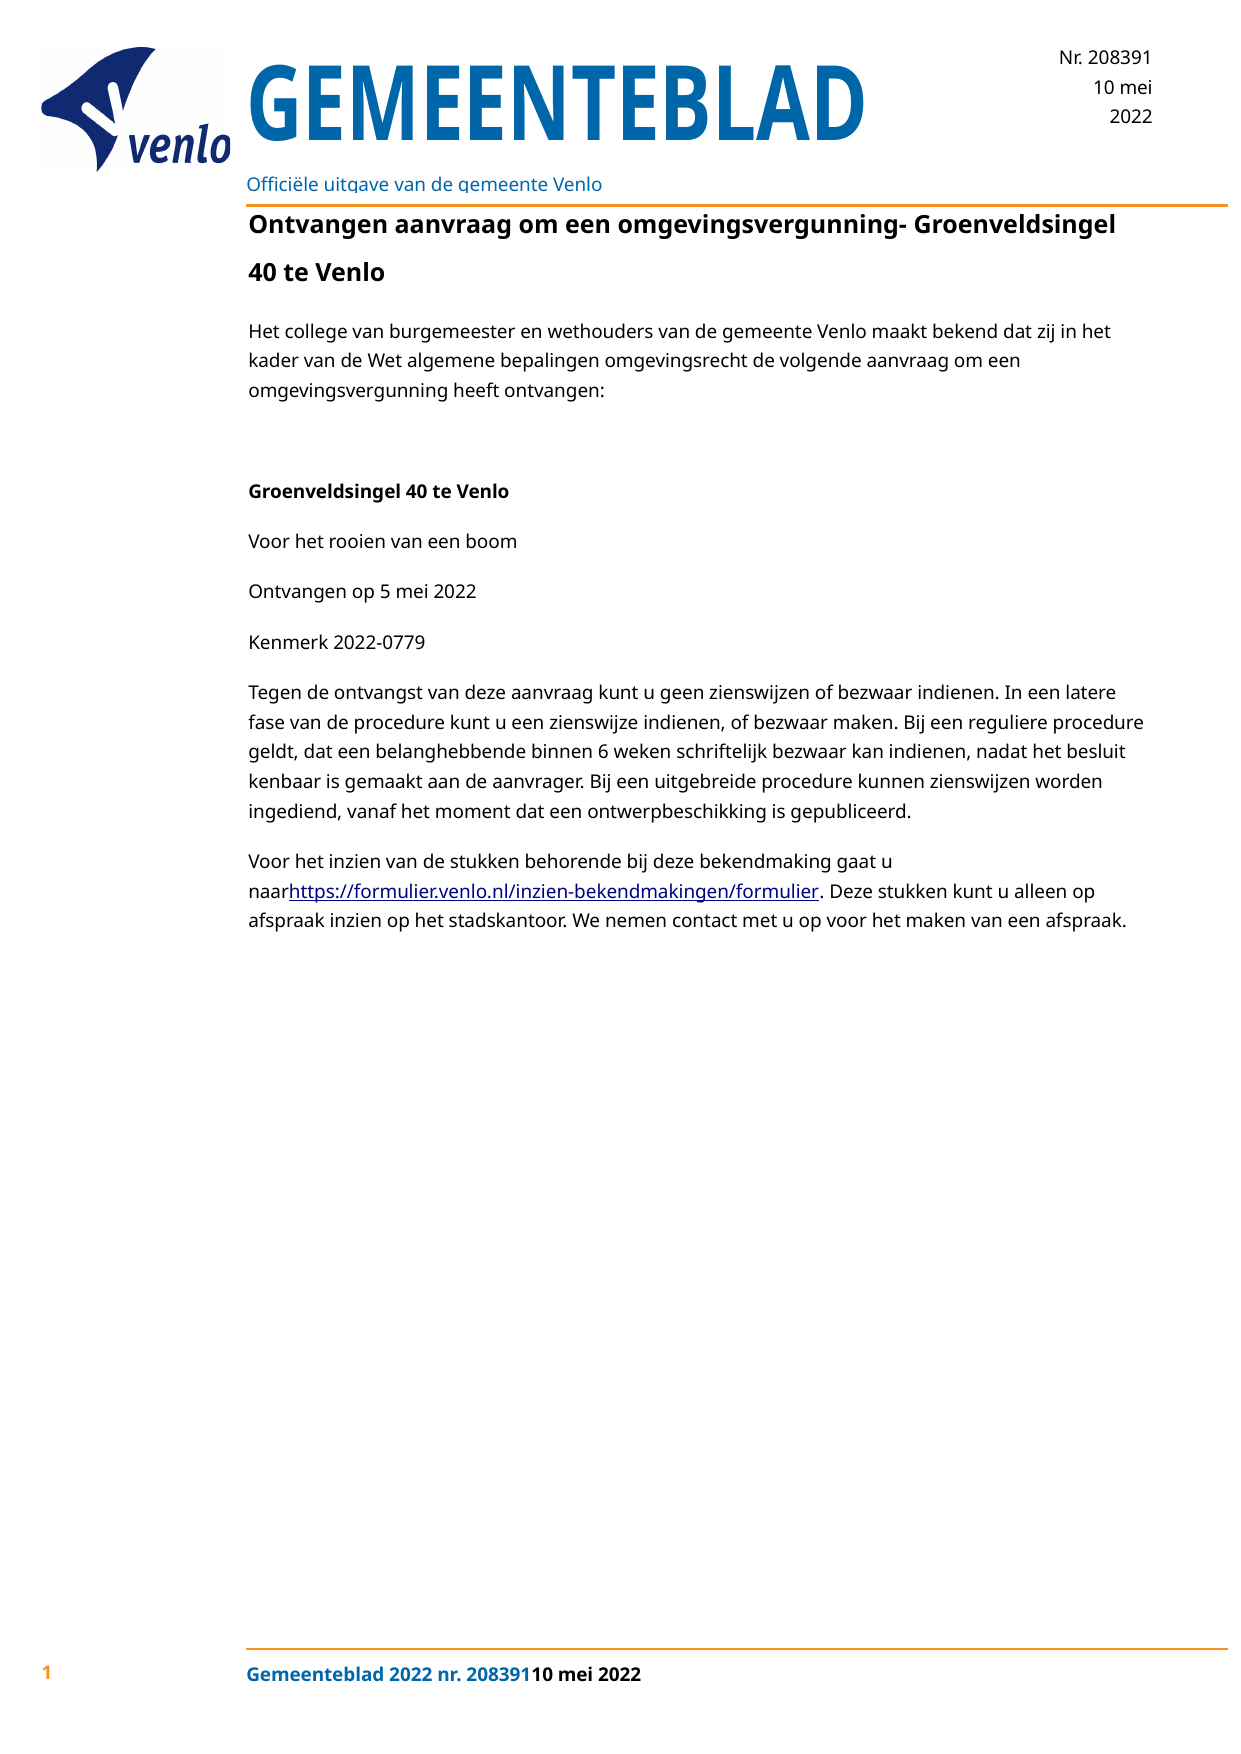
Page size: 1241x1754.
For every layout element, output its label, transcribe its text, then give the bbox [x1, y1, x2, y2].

picture [41, 47, 231, 172]
text Kenmerk 2022-0779 [248, 629, 1152, 655]
text Tegen de ontvangst van deze aanvraag kunt u geen zienswijzen of bezwaar indienen. In een latere fase van de procedure kunt u een zienswijze indienen, of bezwaar maken. Bij een reguliere procedure geldt, dat een belanghebbende binnen 6 weken schriftelijk bezwaar kan indienen, nadat het besluit kenbaar is gemaakt aan de aanvrager. Bij een uitgebreide procedure kunnen zienswijzen worden ingediend, vanaf het moment dat een ontwerpbeschikking is gepubliceerd. [248, 679, 1152, 824]
text Het college van burgemeester en wethouders van de gemeente Venlo maakt bekend dat zij in het kader van de Wet algemene bepalingen omgevingsrecht de volgende aanvraag om een omgevingsvergunning heeft ontvangen: [248, 318, 1152, 403]
text Voor het rooien van een boom [248, 528, 1152, 554]
text Ontvangen op 5 mei 2022 [248, 579, 1152, 604]
text Ontvangen aanvraag om een omgevingsvergunning- Groenveldsingel 40 te Venlo [248, 207, 1152, 288]
text Groenveldsingel 40 te Venlo [248, 478, 1152, 504]
text Voor het inzien van de stukken behorende bij deze bekendmaking gaat u naarhttps://formulier.venlo.nl/inzien-bekendmakingen/formulier. Deze stukken kunt u alleen op afspraak inzien op het stadskantoor. We nemen contact met u op voor het maken van een afspraak. [248, 848, 1152, 933]
